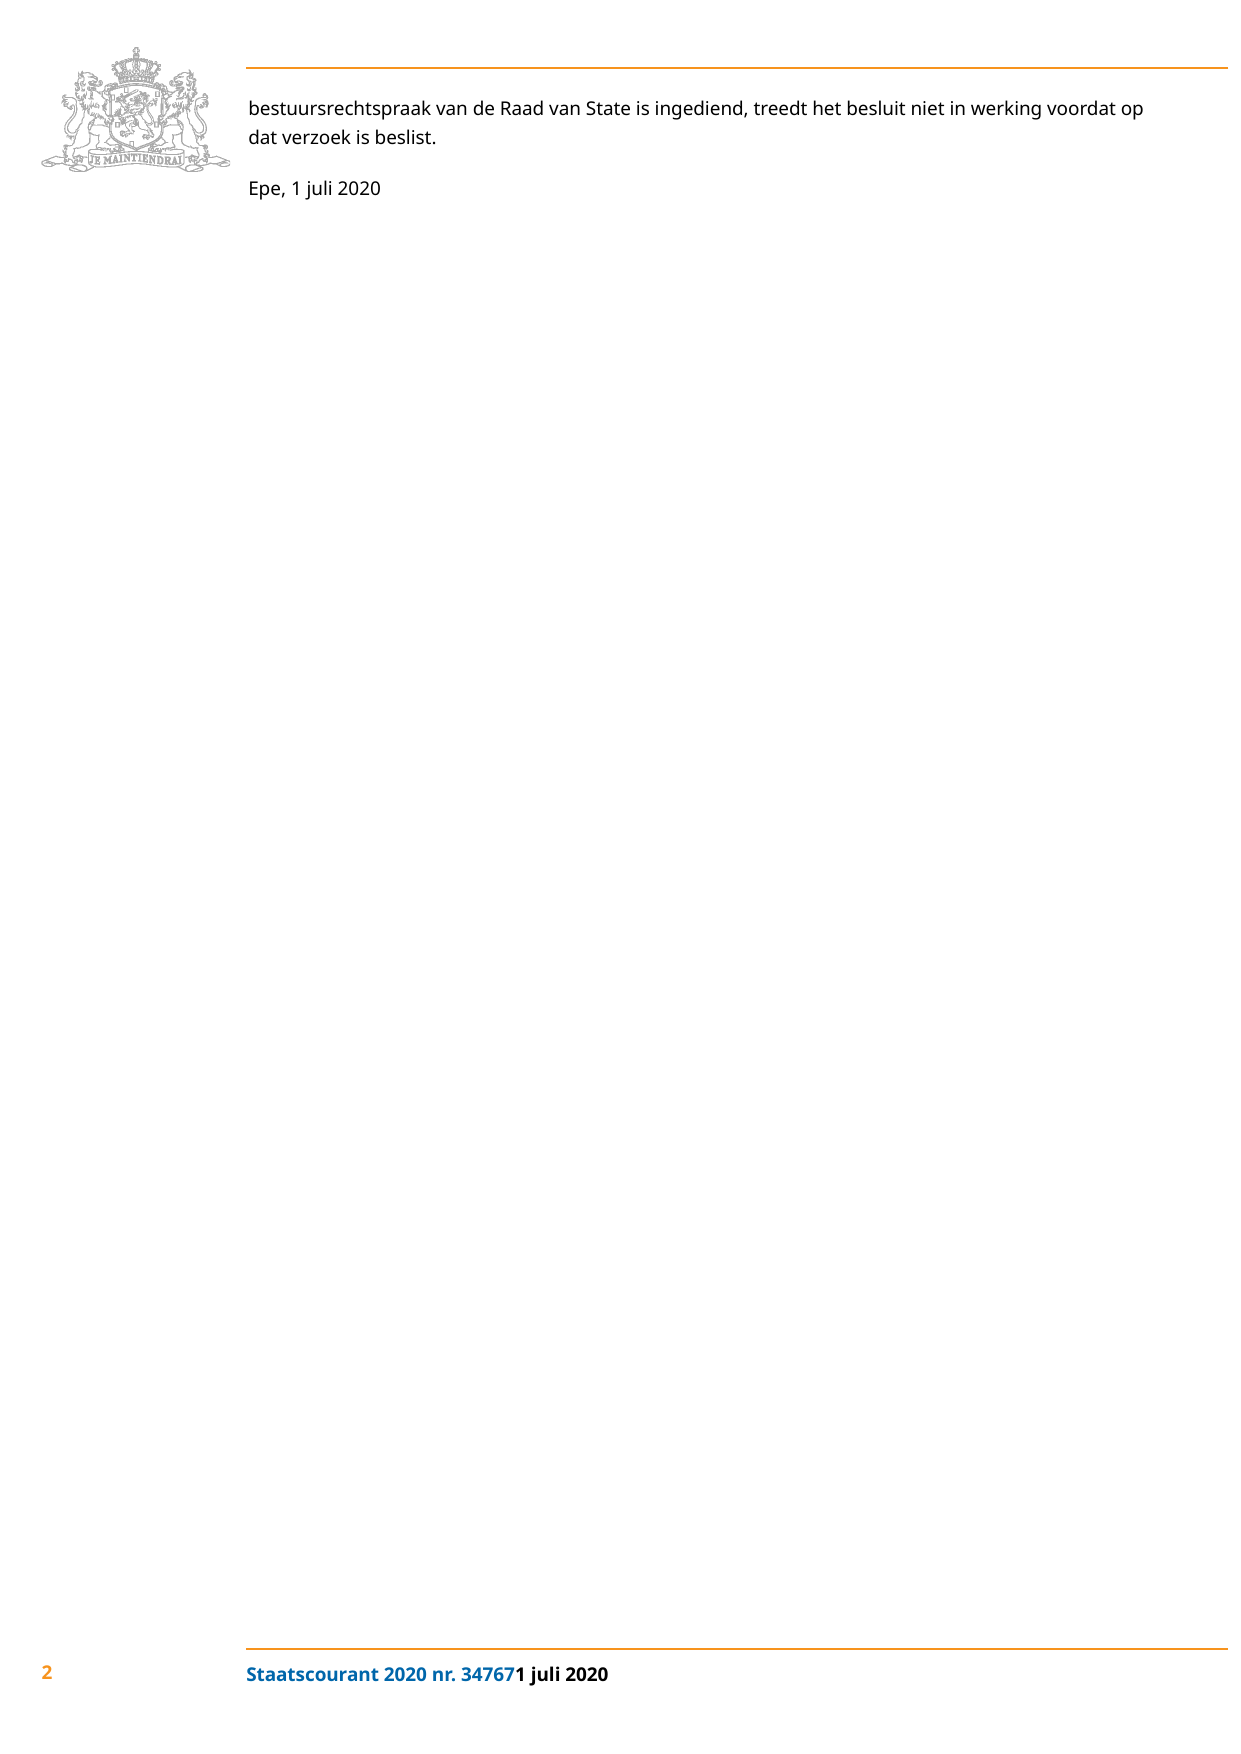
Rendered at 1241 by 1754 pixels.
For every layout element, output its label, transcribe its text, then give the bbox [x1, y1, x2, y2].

text Epe, 1 juli 2020 [248, 175, 1152, 201]
picture [41, 47, 231, 172]
text bestuursrechtspraak van de Raad van State is ingediend, treedt het besluit niet in werking voordat op dat verzoek is beslist. [248, 95, 1152, 150]
